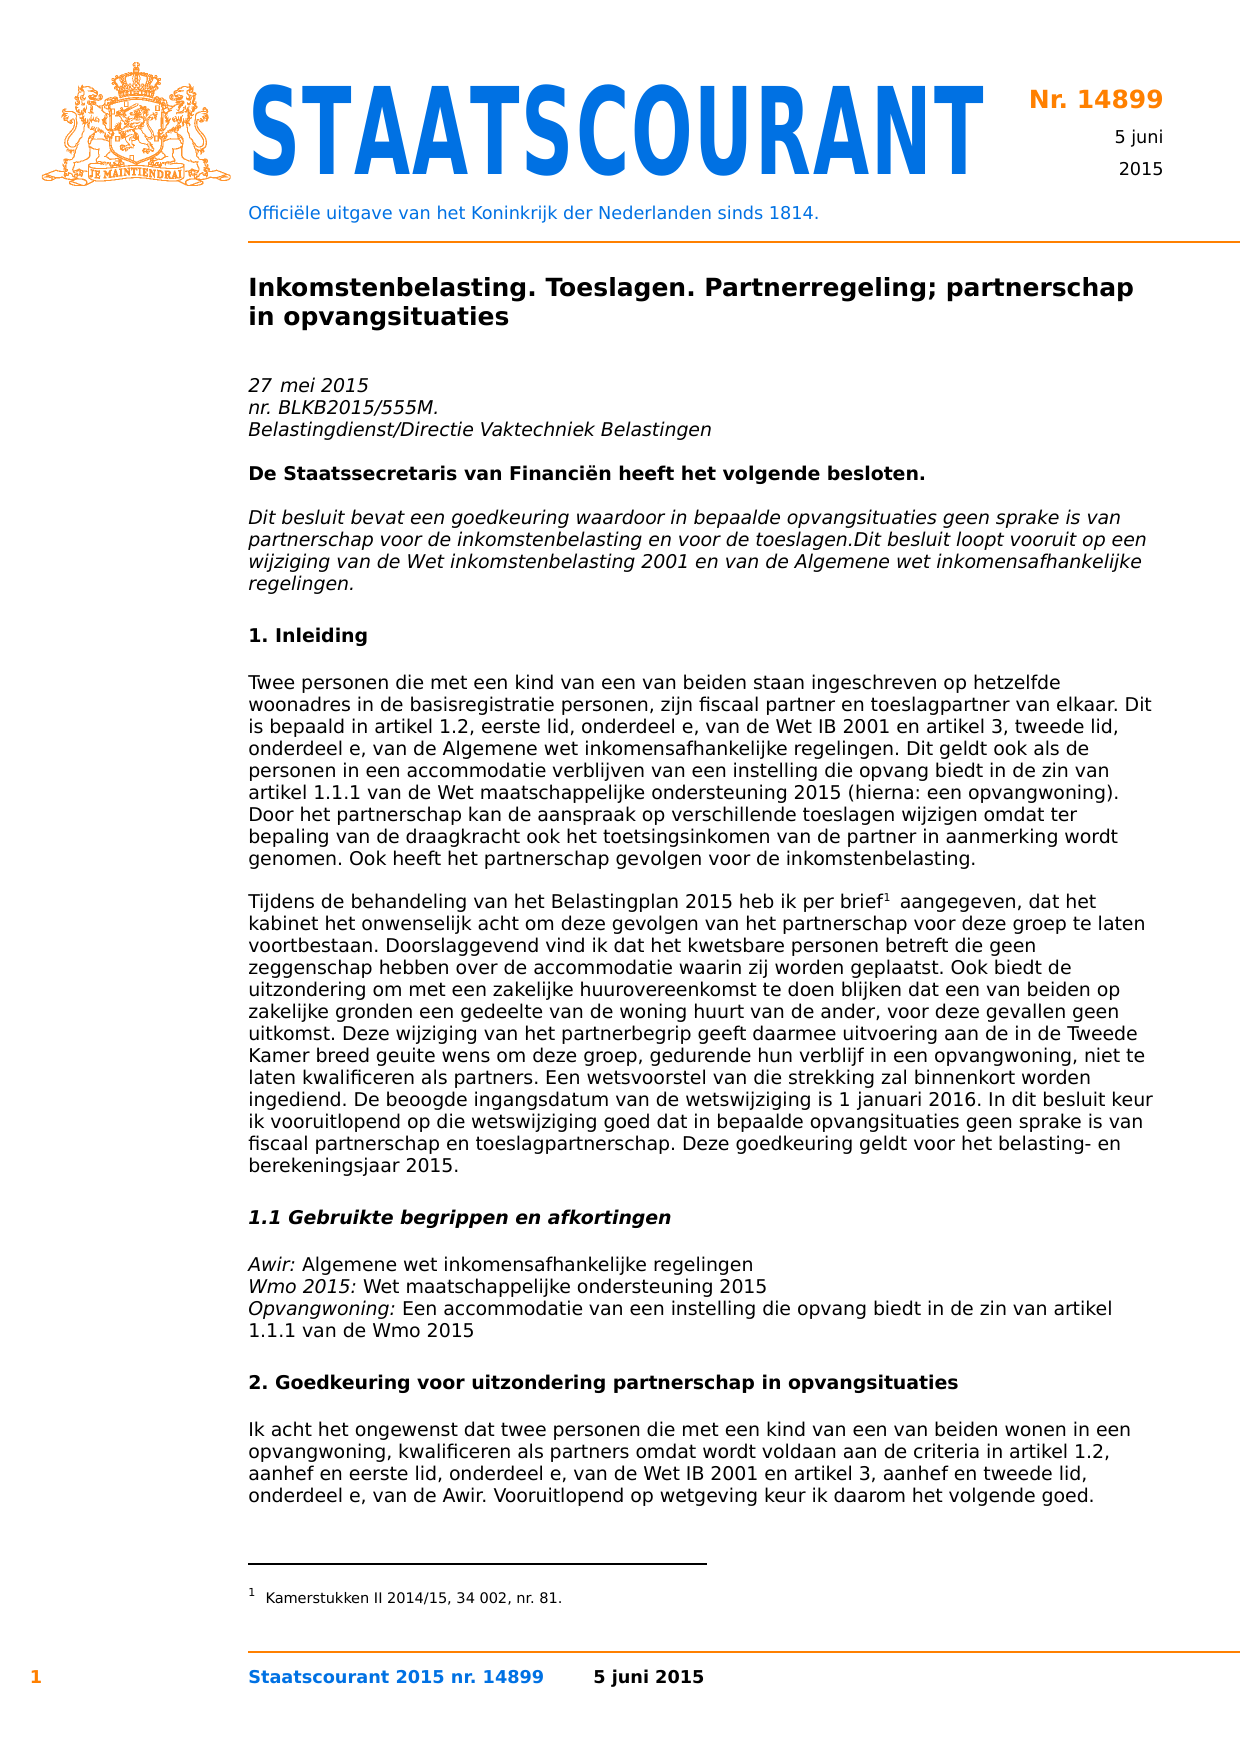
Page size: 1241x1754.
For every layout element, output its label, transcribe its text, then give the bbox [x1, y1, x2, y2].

text Wmo 2015: Wet maatschappelijke ondersteuning 2015 [248, 1276, 1163, 1298]
subtitle Inkomstenbelasting. Toeslagen. Partnerregeling; partnerschap in opvangsituaties [248, 273, 1163, 331]
text Twee personen die met een kind van een van beiden staan ingeschreven op hetzelfde woonadres in de basisregistratie personen, zijn fiscaal partner en toeslagpartner van elkaar. Dit is bepaald in artikel 1.2, eerste lid, onderdeel e, van de Wet IB 2001 en artikel 3, tweede lid, onderdeel e, van de Algemene wet inkomensafhankelijke regelingen. Dit geldt ook als de personen in een accommodatie verblijven van een instelling die opvang biedt in de zin van artikel 1.1.1 van de Wet maatschappelijke ondersteuning 2015 (hierna: een opvangwoning). Door het partnerschap kan de aanspraak op verschillende toeslagen wijzigen omdat ter bepaling van de draagkracht ook het toetsingsinkomen van de partner in aanmerking wordt genomen. Ook heeft het partnerschap gevolgen voor de inkomstenbelasting. [248, 672, 1163, 869]
text Tijdens de behandeling van het Belastingplan 2015 heb ik per brief aangegeven, dat het kabinet het onwenselijk acht om deze gevolgen van het partnerschap voor deze groep te laten voortbestaan. Doorslaggevend vind ik dat het kwetsbare personen betreft die geen zeggenschap hebben over de accommodatie waarin zij worden geplaatst. Ook biedt de uitzondering om met een zakelijke huurovereenkomst te doen blijken dat een van beiden op zakelijke gronden een gedeelte van de woning huurt van de ander, voor deze gevallen geen uitkomst. Deze wijziging van het partnerbegrip geeft daarmee uitvoering aan de in de Tweede Kamer breed geuite wens om deze groep, gedurende hun verblijf in een opvangwoning, niet te laten kwalificeren als partners. Een wetsvoorstel van die strekking zal binnenkort worden ingediend. De beoogde ingangsdatum van de wetswijziging is 1 januari 2016. In dit besluit keur ik vooruitlopend op die wetswijziging goed dat in bepaalde opvangsituaties geen sprake is van fiscaal partnerschap en toeslagpartnerschap. Deze goedkeuring geldt voor het belasting- en berekeningsjaar 2015. [248, 891, 1163, 1177]
picture [41, 62, 231, 186]
text Kamerstukken II 2014/15, 34 002, nr. 81. [248, 1586, 1163, 1608]
text De Staatssecretaris van Financiën heeft het volgende besloten. [248, 463, 1163, 485]
table_cell 2015 [998, 153, 1240, 203]
table_cell Officiële uitgave van het Koninkrijk der Nederlanden sinds 1814. [248, 203, 1240, 241]
table_header STAATSCOURANT [248, 62, 998, 203]
subtitle 2. Goedkeuring voor uitzondering partnerschap in opvangsituaties [248, 1372, 1163, 1394]
table_cell 5 juni [998, 121, 1240, 153]
text 27 mei 2015 [248, 375, 1163, 397]
table_header [25, 62, 248, 241]
text Dit besluit bevat een goedkeuring waardoor in bepaalde opvangsituaties geen sprake is van partnerschap voor de inkomstenbelasting en voor de toeslagen.Dit besluit loopt vooruit op een wijziging van de Wet inkomstenbelasting 2001 en van de Algemene wet inkomensafhankelijke regelingen. [248, 507, 1163, 595]
text Opvangwoning: Een accommodatie van een instelling die opvang biedt in de zin van artikel 1.1.1 van de Wmo 2015 [248, 1298, 1163, 1342]
subtitle 1.1 Gebruikte begrippen en afkortingen [248, 1207, 1163, 1229]
table_header Nr. 14899 [998, 62, 1240, 121]
text nr. BLKB2015/555M. [248, 397, 1163, 419]
text Awir: Algemene wet inkomensafhankelijke regelingen [248, 1254, 1163, 1276]
text Belastingdienst/Directie Vaktechniek Belastingen [248, 419, 1163, 441]
text Ik acht het ongewenst dat twee personen die met een kind van een van beiden wonen in een opvangwoning, kwalificeren als partners omdat wordt voldaan aan de criteria in artikel 1.2, aanhef en eerste lid, onderdeel e, van de Wet IB 2001 en artikel 3, aanhef en tweede lid, onderdeel e, van de Awir. Vooruitlopend op wetgeving keur ik daarom het volgende goed. [248, 1419, 1163, 1507]
subtitle 1. Inleiding [248, 625, 1163, 647]
